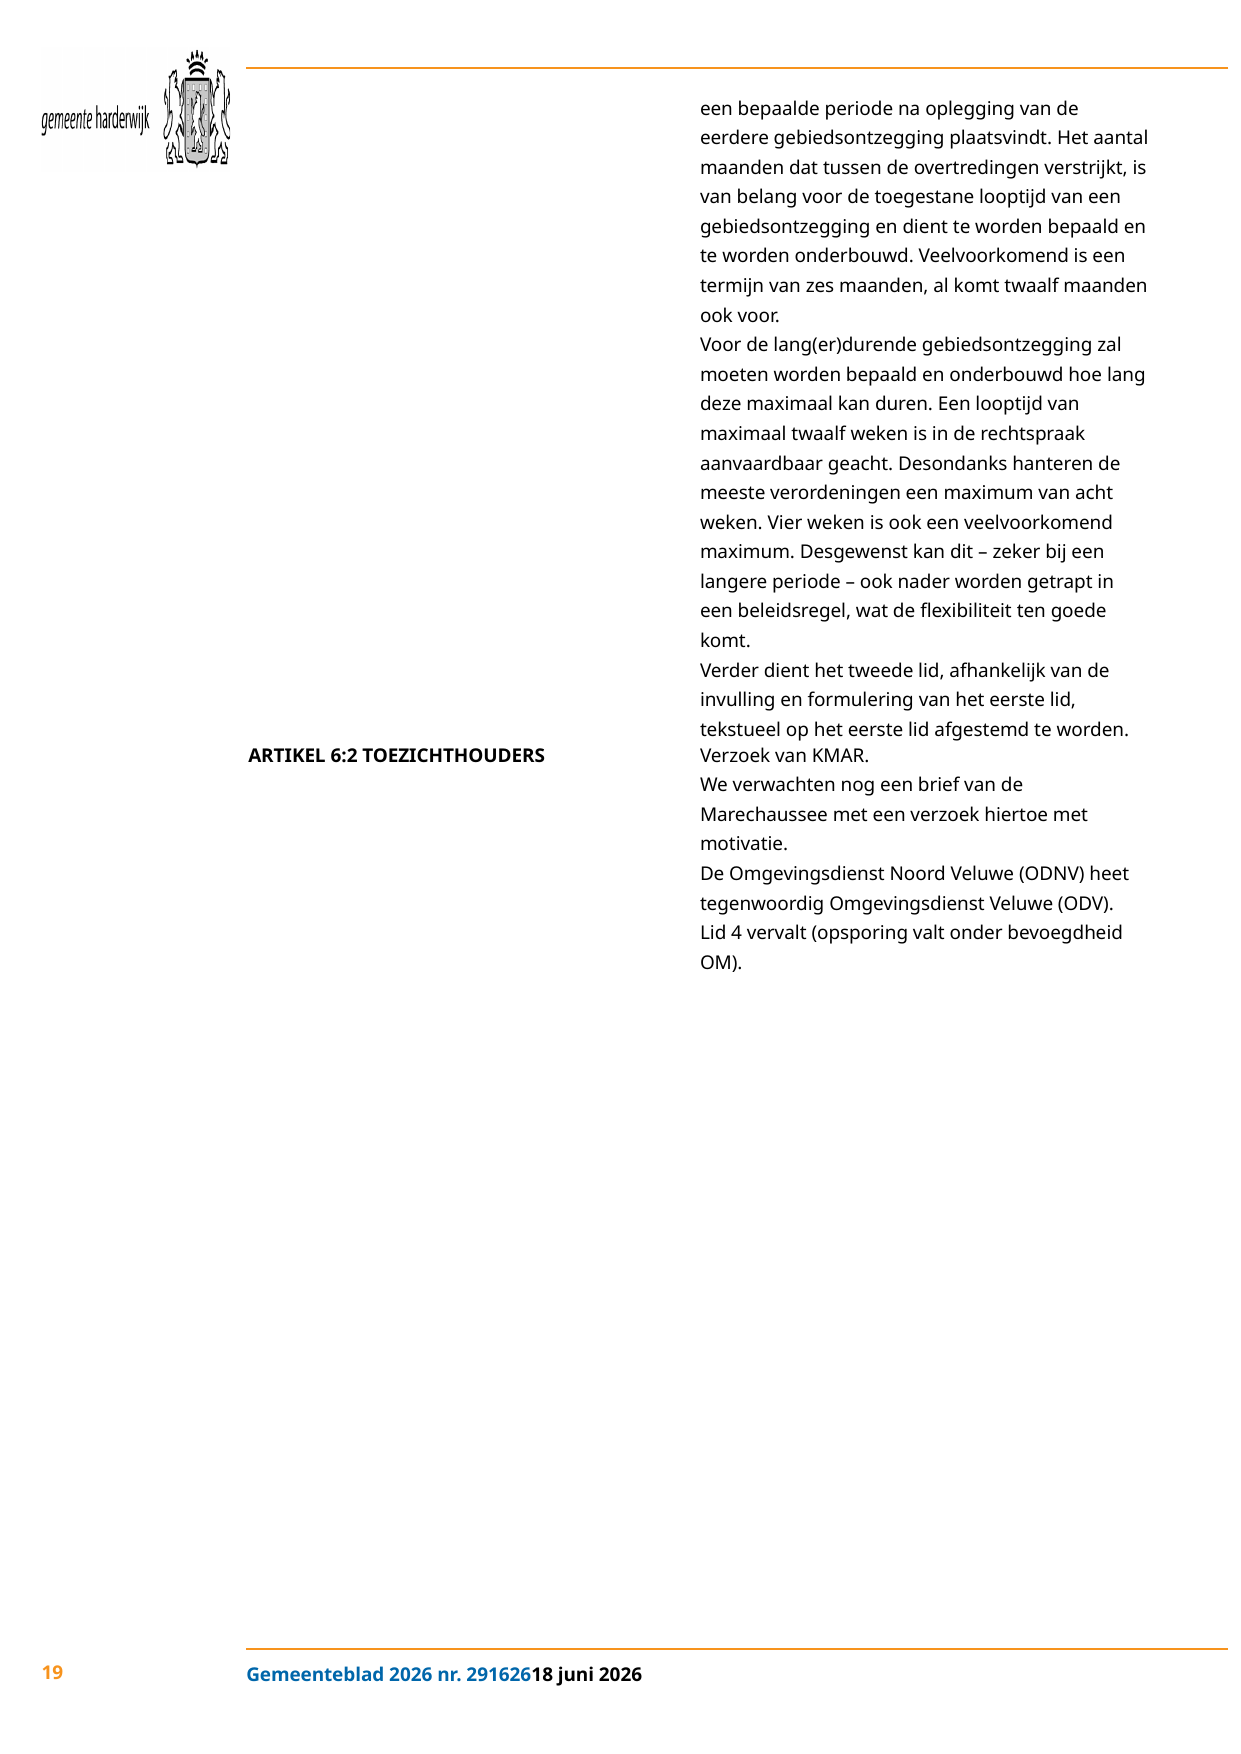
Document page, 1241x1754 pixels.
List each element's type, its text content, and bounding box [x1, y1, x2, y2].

picture [41, 47, 231, 172]
table_cell Verzoek van KMAR. We verwachten nog een brief van de Marechaussee met een verzoek hiertoe met motivatie. De Omgevingsdienst Noord Veluwe (ODNV) heet tegenwoordig Omgevingsdienst Veluwe (ODV). Lid 4 vervalt (opsporing valt onder bevoegdheid OM). [700, 742, 1152, 974]
table_cell ARTIKEL 6:2 TOEZICHTHOUDERS [248, 742, 700, 974]
table_cell een bepaalde periode na oplegging van de eerdere gebiedsontzegging plaatsvindt. Het aantal maanden dat tussen de overtredingen verstrijkt, is van belang voor de toegestane looptijd van een gebiedsontzegging en dient te worden bepaald en te worden onderbouwd. Veelvoorkomend is een termijn van zes maanden, al komt twaalf maanden ook voor. Voor de lang(er)durende gebiedsontzegging zal moeten worden bepaald en onderbouwd hoe lang deze maximaal kan duren. Een looptijd van maximaal twaalf weken is in de rechtspraak aanvaardbaar geacht. Desondanks hanteren de meeste verordeningen een maximum van acht weken. Vier weken is ook een veelvoorkomend maximum. Desgewenst kan dit – zeker bij een langere periode – ook nader worden getrapt in een beleidsregel, wat de flexibiliteit ten goede komt. Verder dient het tweede lid, afhankelijk van de invulling en formulering van het eerste lid, tekstueel op het eerste lid afgestemd te worden. [700, 95, 1152, 742]
table_cell [248, 95, 700, 742]
